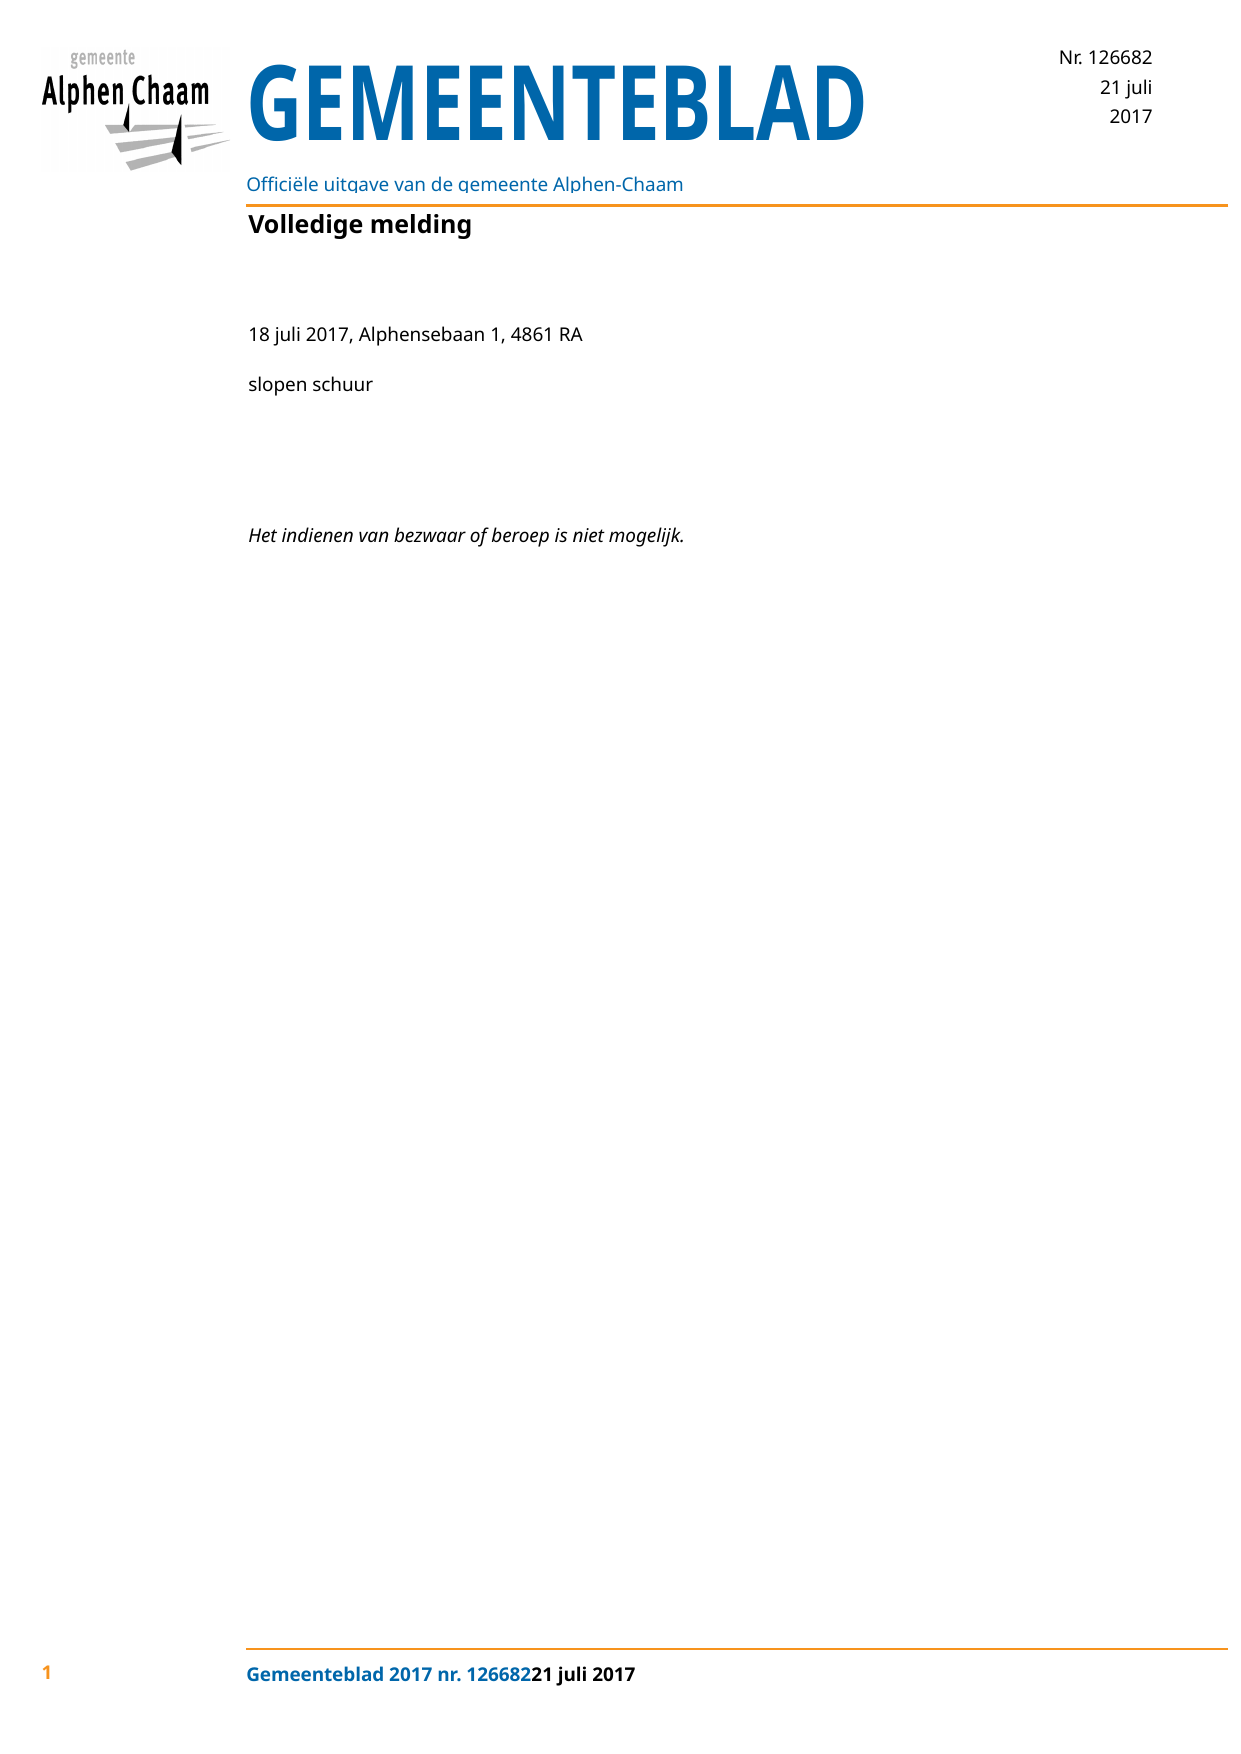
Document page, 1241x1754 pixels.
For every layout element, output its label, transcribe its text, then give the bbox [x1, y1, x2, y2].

text 18 juli 2017, Alphensebaan 1, 4861 RA [248, 321, 1152, 346]
text Het indienen van bezwaar of beroep is niet mogelijk. [248, 522, 1152, 548]
text Volledige melding [248, 207, 1152, 241]
picture [41, 47, 231, 172]
text slopen schuur [248, 371, 1152, 397]
